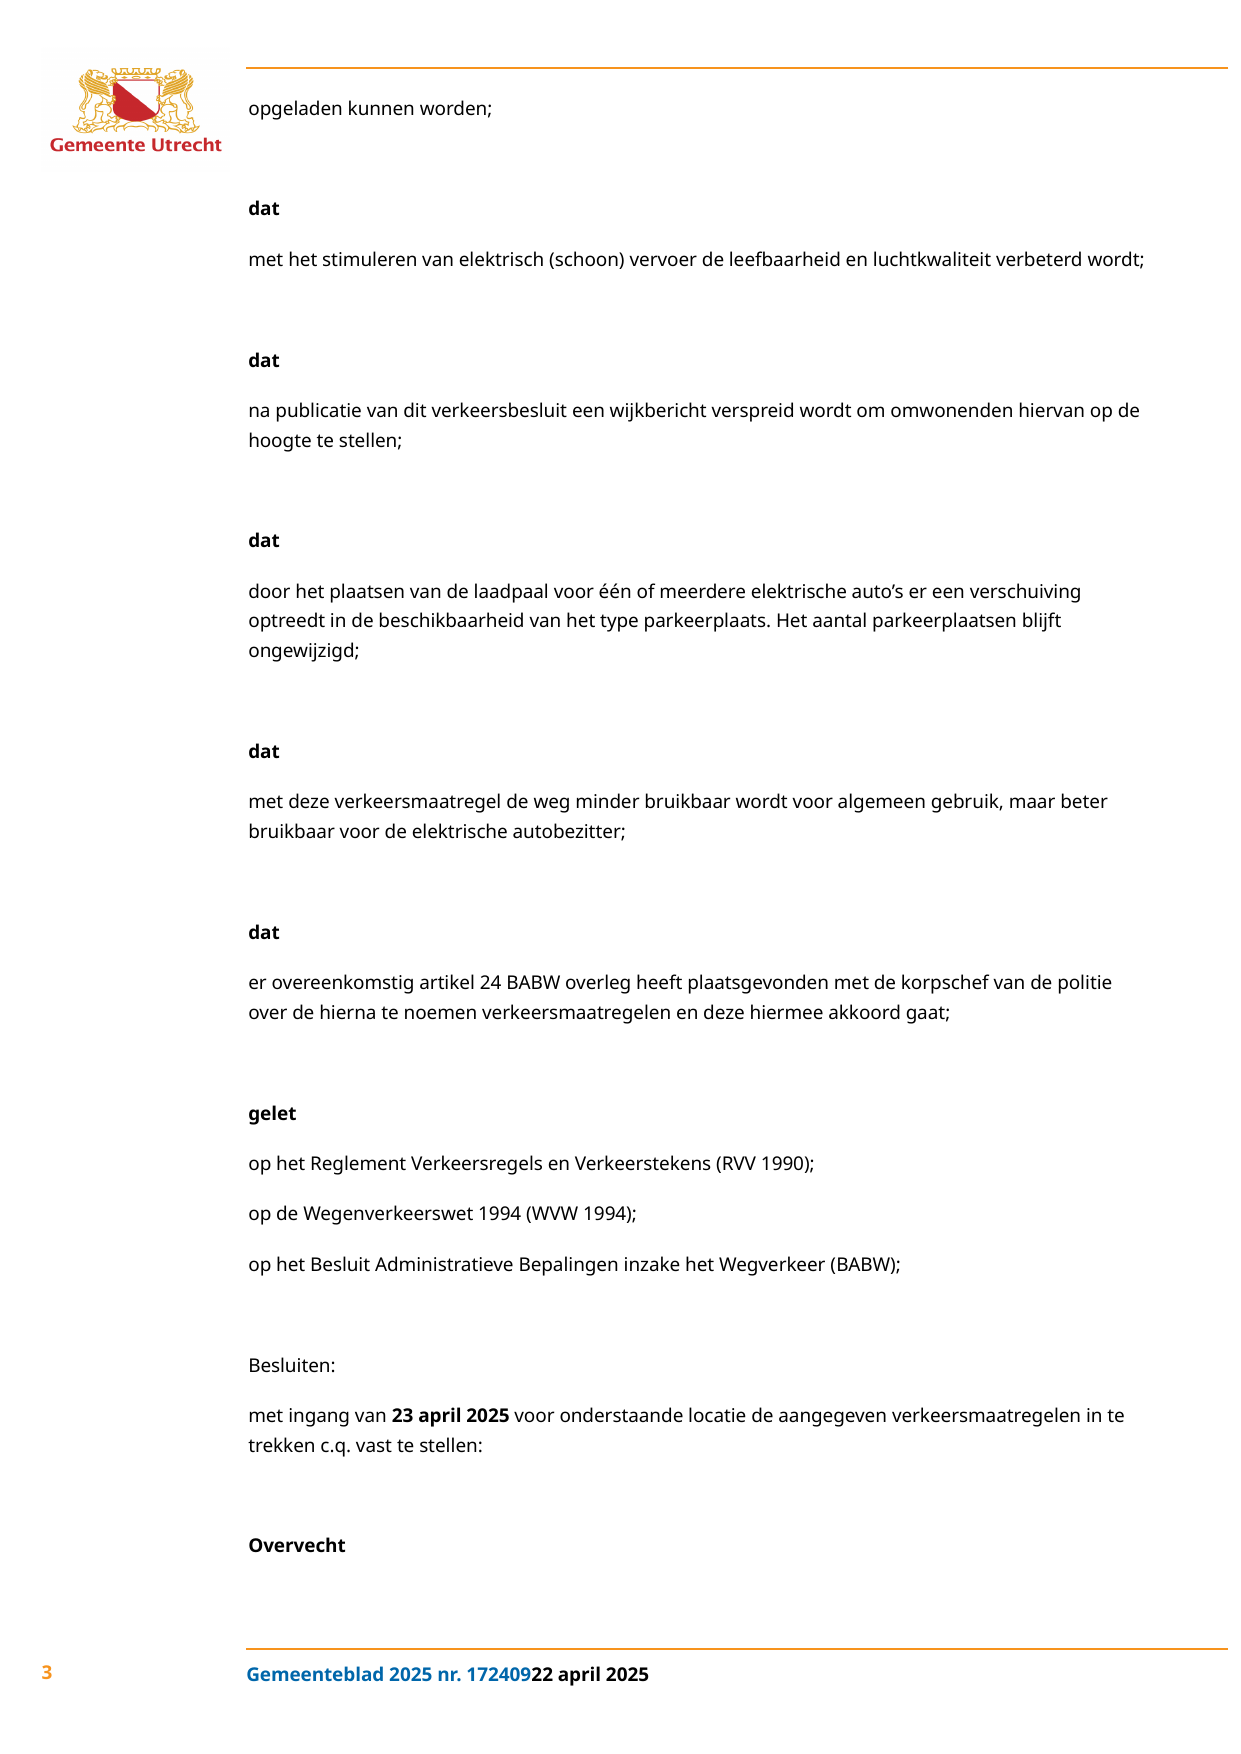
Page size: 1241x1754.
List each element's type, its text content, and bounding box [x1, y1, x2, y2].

text dat [248, 919, 1152, 945]
text op het Reglement Verkeersregels en Verkeerstekens (RVV 1990); [248, 1150, 1152, 1176]
text Besluiten: [248, 1352, 1152, 1378]
text door het plaatsen van de laadpaal voor één of meerdere elektrische auto’s er een verschuiving optreedt in de beschikbaarheid van het type parkeerplaats. Het aantal parkeerplaatsen blijft ongewijzigd; [248, 578, 1152, 663]
text dat [248, 196, 1152, 221]
text dat [248, 738, 1152, 764]
text Overvecht [248, 1533, 1152, 1558]
text dat [248, 528, 1152, 553]
text met ingang van 23 april 2025 voor onderstaande locatie de aangegeven verkeersmaatregelen in te trekken c.q. vast te stellen: [248, 1402, 1152, 1458]
picture [41, 47, 231, 172]
text gelet [248, 1100, 1152, 1126]
text er overeenkomstig artikel 24 BABW overleg heeft plaatsgevonden met de korpschef van de politie over de hierna te noemen verkeersmaatregelen en deze hiermee akkoord gaat; [248, 969, 1152, 1025]
text na publicatie van dit verkeersbesluit een wijkbericht verspreid wordt om omwonenden hiervan op de hoogte te stellen; [248, 397, 1152, 453]
text dat [248, 347, 1152, 373]
text op de Wegenverkeerswet 1994 (WVW 1994); [248, 1201, 1152, 1226]
text opgeladen kunnen worden; [248, 95, 1152, 121]
text met het stimuleren van elektrisch (schoon) vervoer de leefbaarheid en luchtkwaliteit verbeterd wordt; [248, 246, 1152, 272]
text met deze verkeersmaatregel de weg minder bruikbaar wordt voor algemeen gebruik, maar beter bruikbaar voor de elektrische autobezitter; [248, 788, 1152, 844]
text op het Besluit Administratieve Bepalingen inzake het Wegverkeer (BABW); [248, 1251, 1152, 1277]
